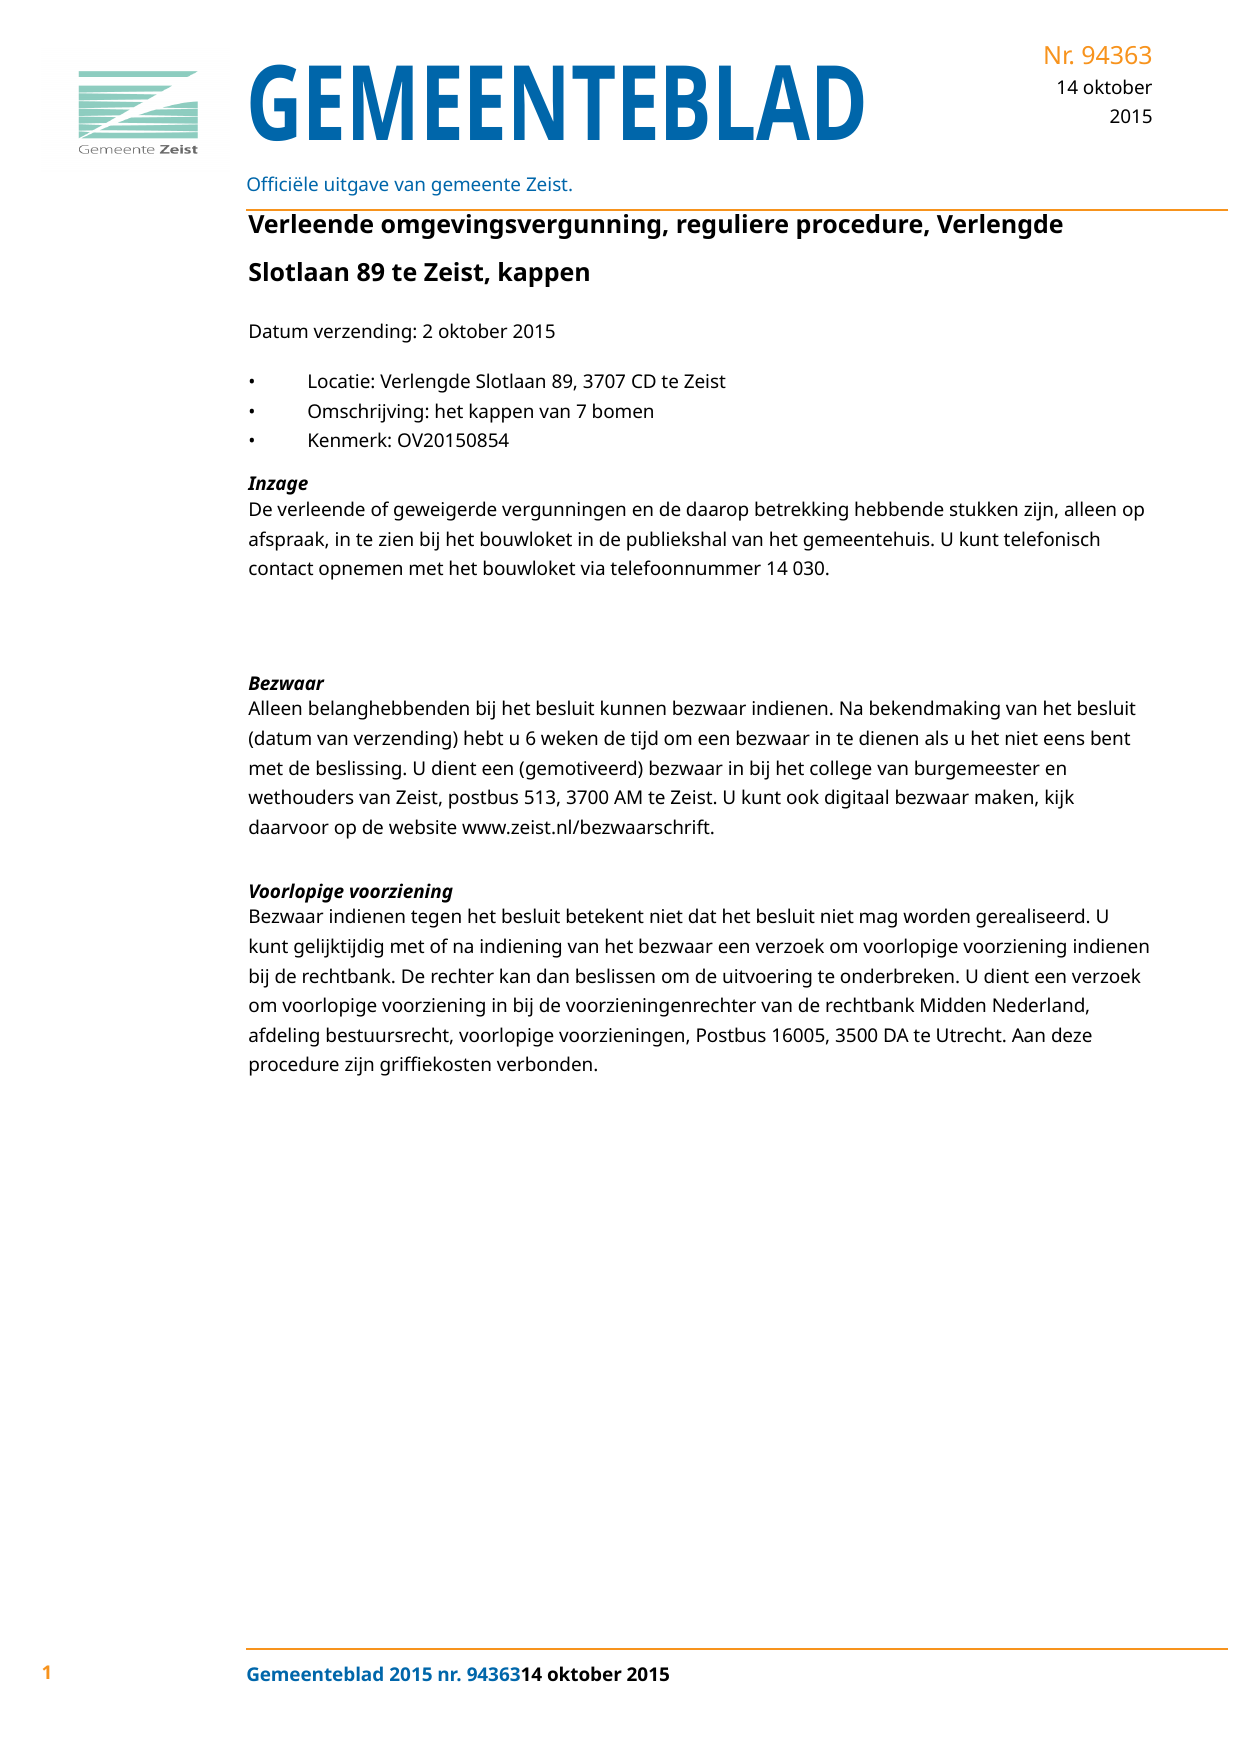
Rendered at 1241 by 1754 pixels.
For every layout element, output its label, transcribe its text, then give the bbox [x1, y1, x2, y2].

list Kenmerk: OV20150854 [248, 427, 1152, 453]
list Locatie: Verlengde Slotlaan 89, 3707 CD te Zeist [248, 368, 1152, 394]
text Voorlopige voorziening [248, 878, 1152, 904]
text Bezwaar indienen tegen het besluit betekent niet dat het besluit niet mag worden gerealiseerd. U kunt gelijktijdig met of na indiening van het bezwaar een verzoek om voorlopige voorziening indienen bij de rechtbank. De rechter kan dan beslissen om de uitvoering te onderbreken. U dient een verzoek om voorlopige voorziening in bij de voorzieningenrechter van de rechtbank Midden Nederland, afdeling bestuursrecht, voorlopige voorzieningen, Postbus 16005, 3500 DA te Utrecht. Aan deze procedure zijn griffiekosten verbonden. [248, 904, 1152, 1077]
text Inzage [248, 471, 1152, 496]
text Bezwaar [248, 670, 1152, 696]
picture [41, 47, 231, 172]
list Omschrijving: het kappen van 7 bomen [248, 398, 1152, 424]
text Datum verzending: 2 oktober 2015 [248, 318, 1152, 344]
text Alleen belanghebbenden bij het besluit kunnen bezwaar indienen. Na bekendmaking van het besluit (datum van verzending) hebt u 6 weken de tijd om een bezwaar in te dienen als u het niet eens bent met de beslissing. U dient een (gemotiveerd) bezwaar in bij het college van burgemeester en wethouders van Zeist, postbus 513, 3700 AM te Zeist. U kunt ook digitaal bezwaar maken, kijk daarvoor op de website www.zeist.nl/bezwaarschrift. [248, 696, 1152, 840]
text De verleende of geweigerde vergunningen en de daarop betrekking hebbende stukken zijn, alleen op afspraak, in te zien bij het bouwloket in de publiekshal van het gemeentehuis. U kunt telefonisch contact opnemen met het bouwloket via telefoonnummer 14 030. [248, 496, 1152, 581]
text Verleende omgevingsvergunning, reguliere procedure, Verlengde Slotlaan 89 te Zeist, kappen [248, 211, 1152, 288]
